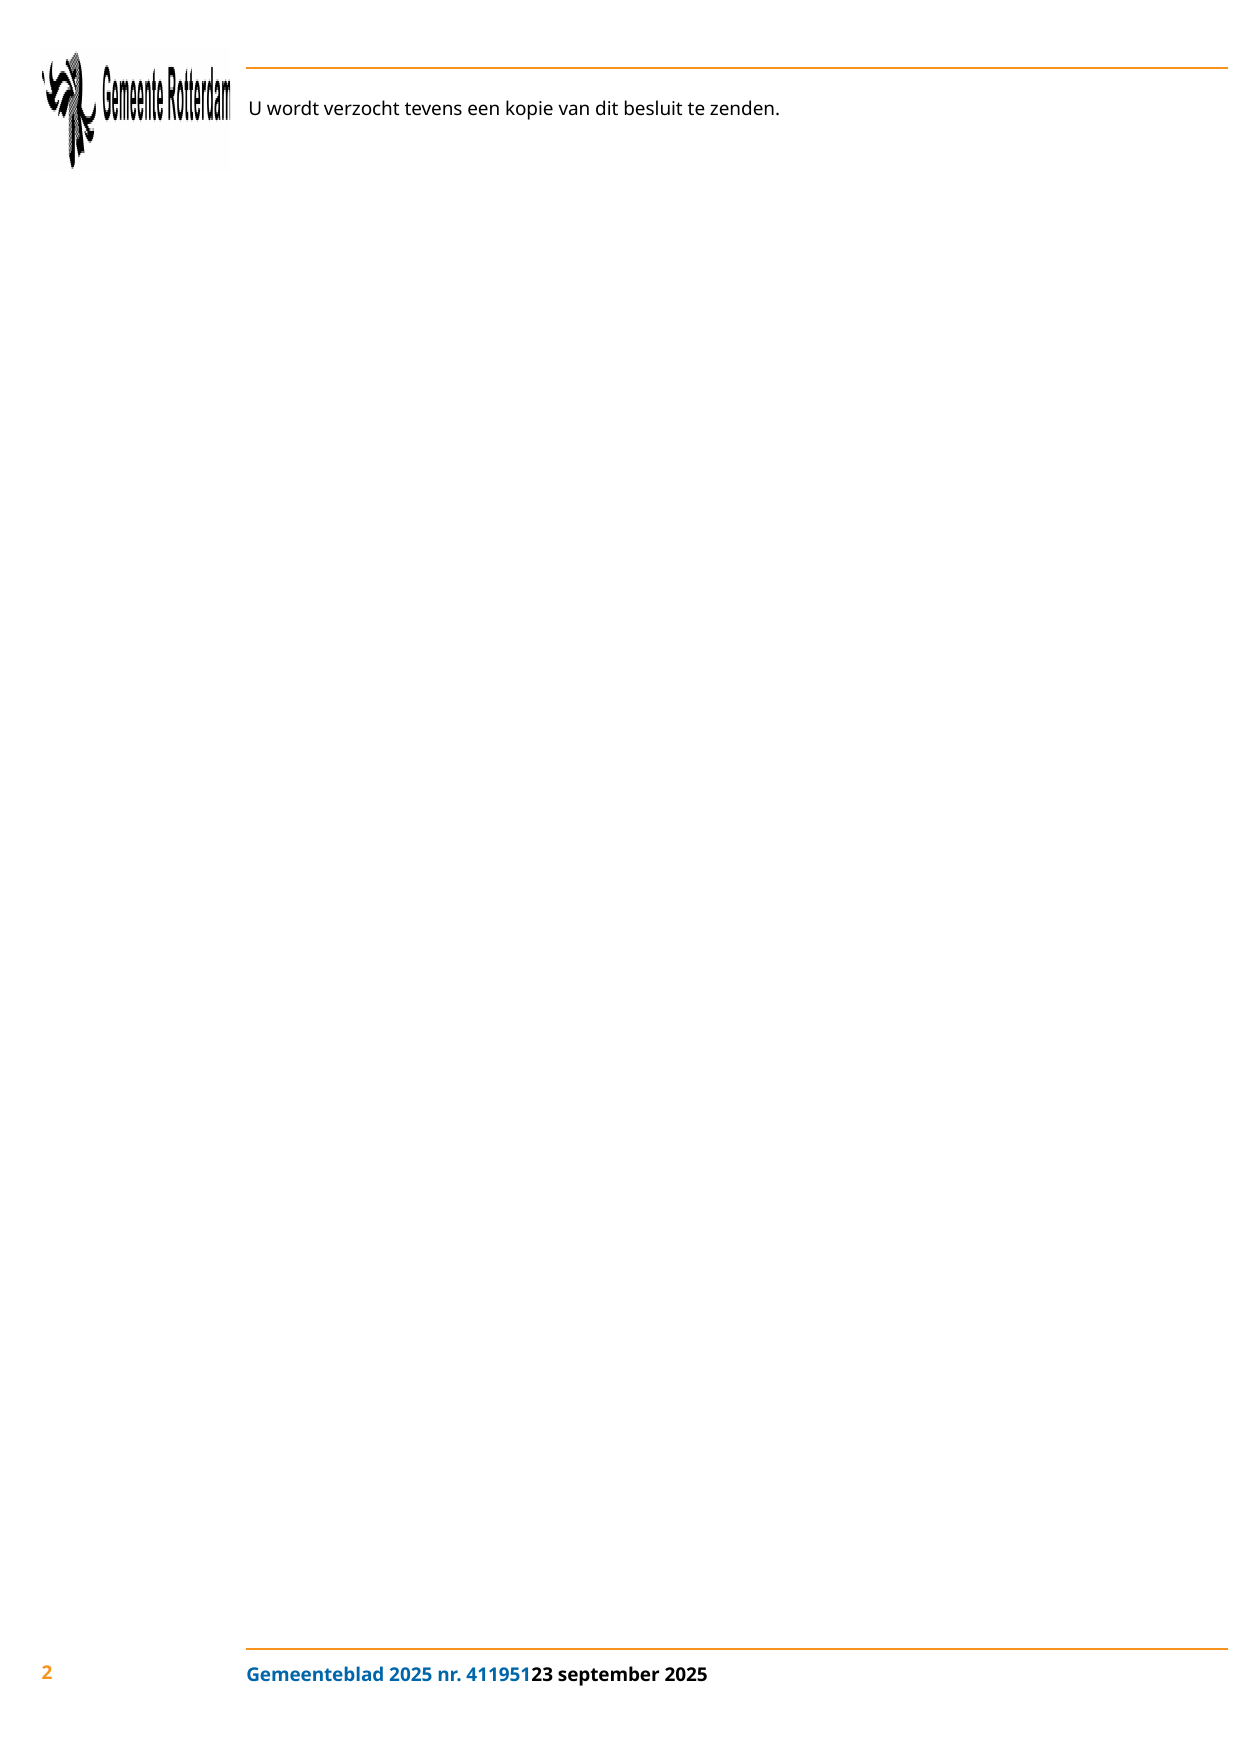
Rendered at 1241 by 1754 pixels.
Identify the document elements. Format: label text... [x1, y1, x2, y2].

text U wordt verzocht tevens een kopie van dit besluit te zenden. [248, 95, 1152, 121]
picture [41, 47, 231, 172]
